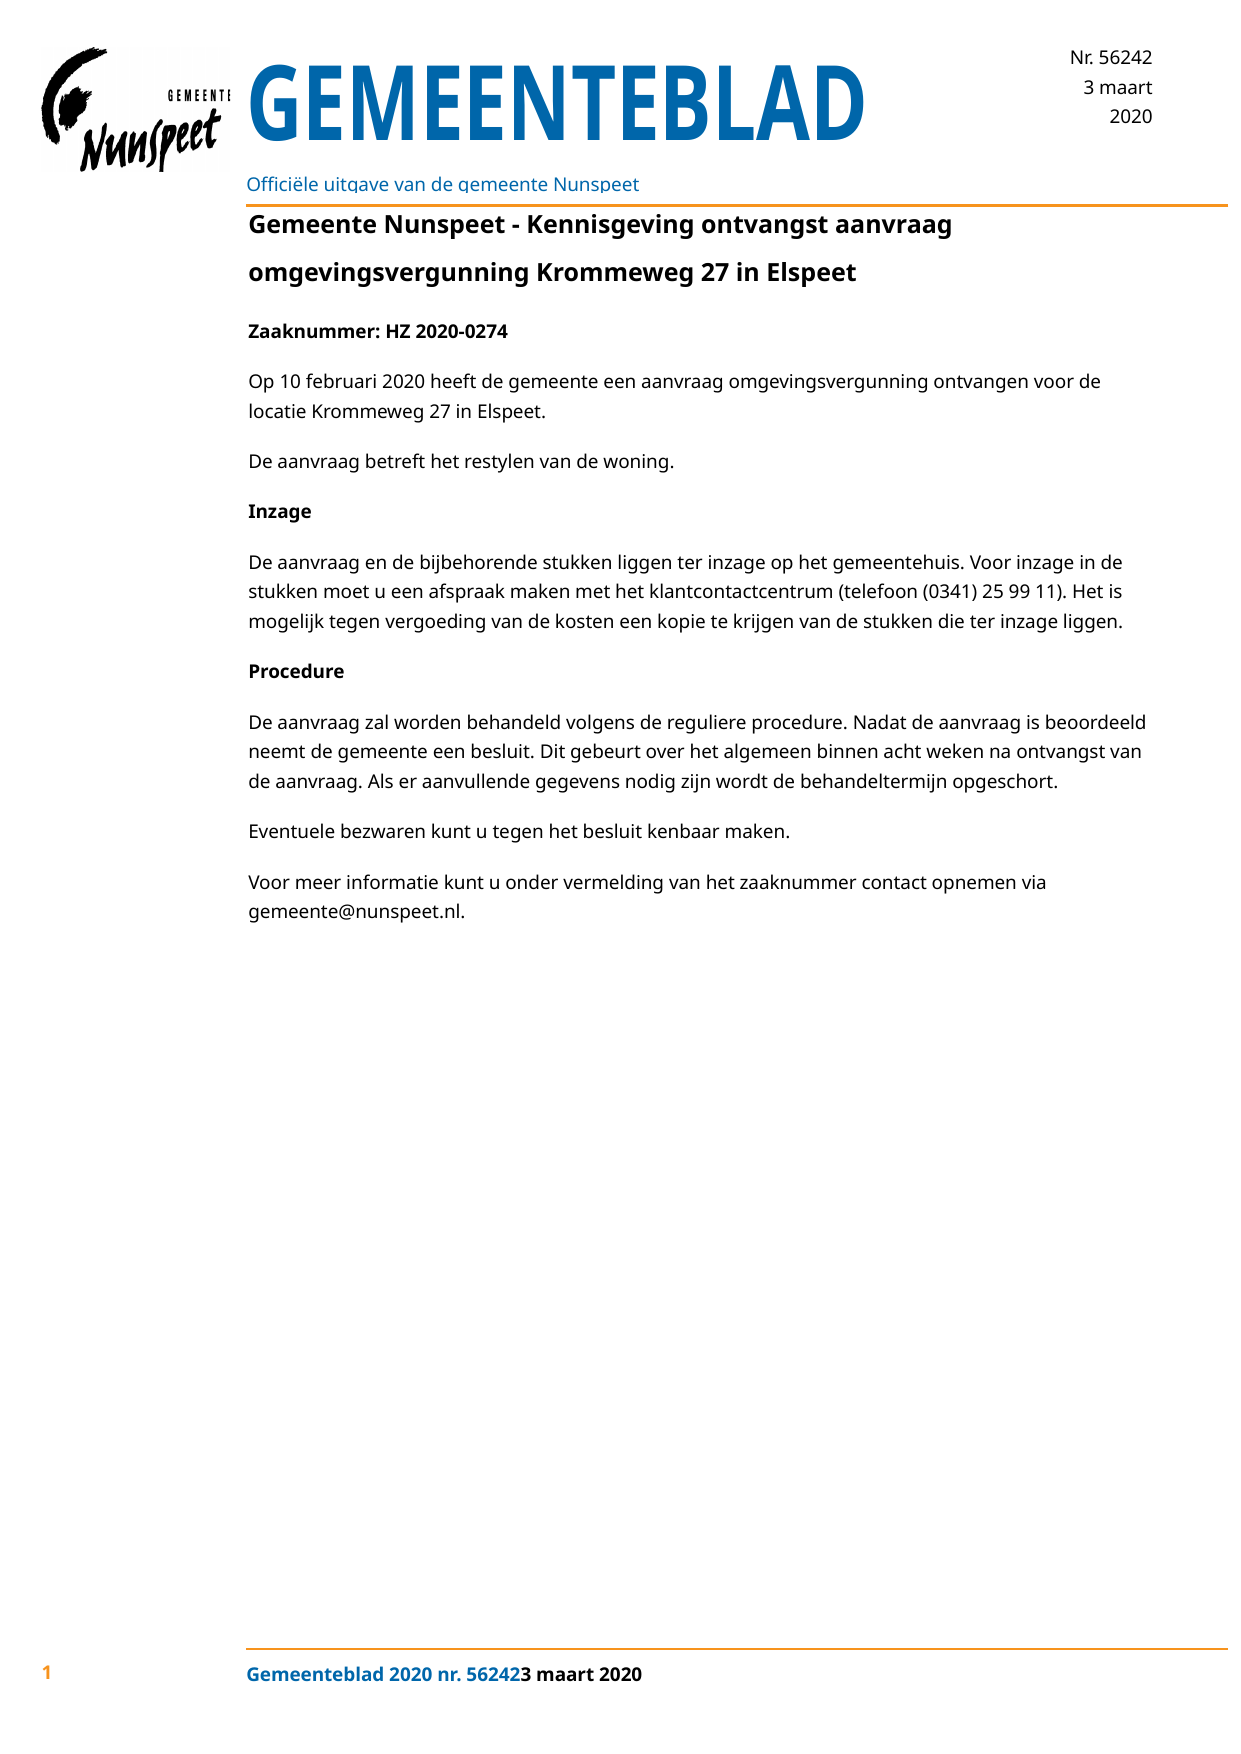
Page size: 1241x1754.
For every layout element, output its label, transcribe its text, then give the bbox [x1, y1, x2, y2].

text Procedure [248, 659, 1152, 684]
text Gemeente Nunspeet - Kennisgeving ontvangst aanvraag omgevingsvergunning Krommeweg 27 in Elspeet [248, 207, 1152, 288]
text Voor meer informatie kunt u onder vermelding van het zaaknummer contact opnemen via gemeente@nunspeet.nl. [248, 869, 1152, 924]
text Op 10 februari 2020 heeft de gemeente een aanvraag omgevingsvergunning ontvangen voor de locatie Krommeweg 27 in Elspeet. [248, 368, 1152, 424]
text Inzage [248, 499, 1152, 524]
text Zaaknummer: HZ 2020-0274 [248, 318, 1152, 344]
text De aanvraag en de bijbehorende stukken liggen ter inzage op het gemeentehuis. Voor inzage in de stukken moet u een afspraak maken met het klantcontactcentrum (telefoon (0341) 25 99 11). Het is mogelijk tegen vergoeding van de kosten een kopie te krijgen van de stukken die ter inzage liggen. [248, 549, 1152, 634]
text De aanvraag betreft het restylen van de woning. [248, 448, 1152, 474]
text De aanvraag zal worden behandeld volgens de reguliere procedure. Nadat de aanvraag is beoordeeld neemt de gemeente een besluit. Dit gebeurt over het algemeen binnen acht weken na ontvangst van de aanvraag. Als er aanvullende gegevens nodig zijn wordt de behandeltermijn opgeschort. [248, 709, 1152, 794]
text Eventuele bezwaren kunt u tegen het besluit kenbaar maken. [248, 819, 1152, 844]
picture [41, 47, 231, 172]
